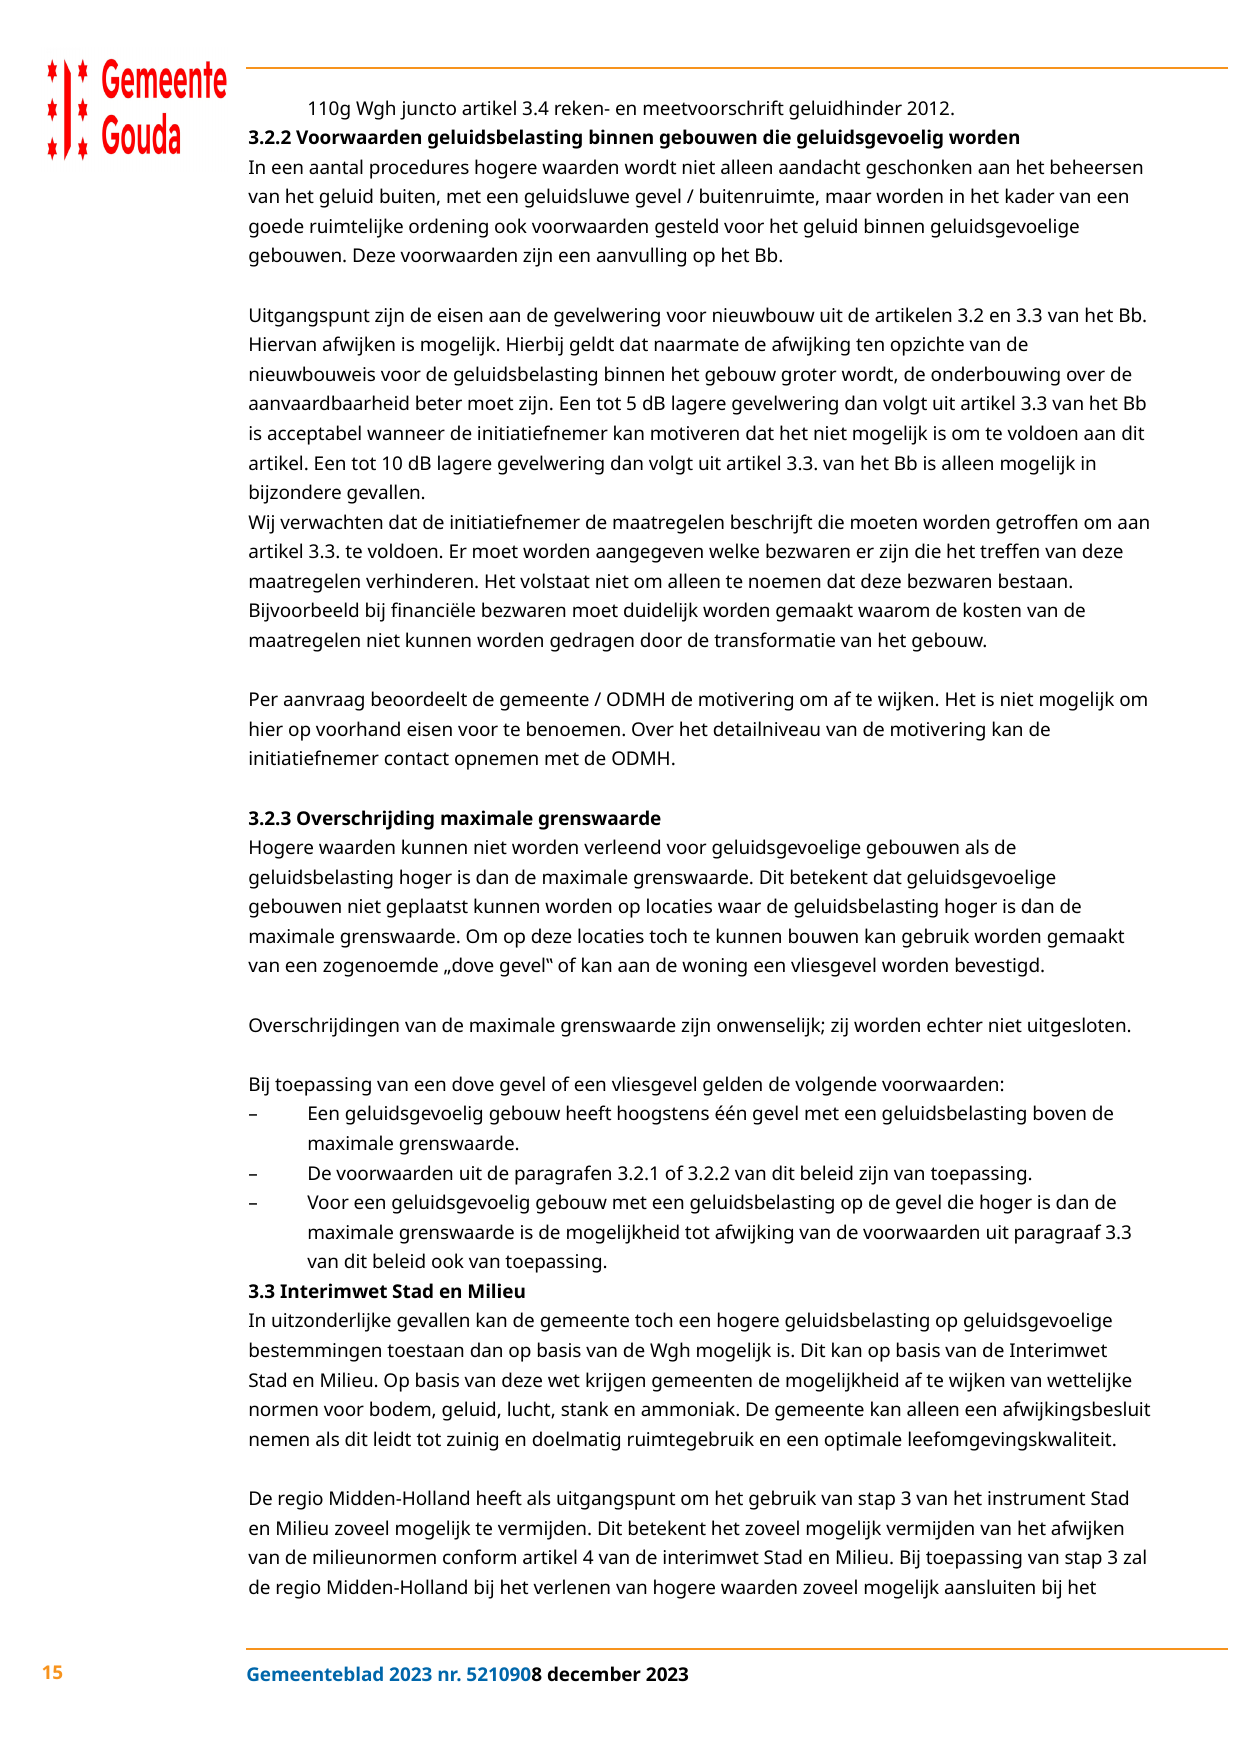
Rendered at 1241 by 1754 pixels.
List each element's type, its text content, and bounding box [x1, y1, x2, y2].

list Voor een geluidsgevoelig gebouw met een geluidsbelasting op de gevel die hoger is dan de maximale grenswaarde is de mogelijkheid tot afwijking van de voorwaarden uit paragraaf 3.3 van dit beleid ook van toepassing. [248, 1189, 1152, 1274]
text In een aantal procedures hogere waarden wordt niet alleen aandacht geschonken aan het beheersen van het geluid buiten, met een geluidsluwe gevel / buitenruimte, maar worden in het kader van een goede ruimtelijke ordening ook voorwaarden gesteld voor het geluid binnen geluidsgevoelige gebouwen. Deze voorwaarden zijn een aanvulling op het Bb. [248, 154, 1152, 268]
text 3.2.2 Voorwaarden geluidsbelasting binnen gebouwen die geluidsgevoelig worden [248, 124, 1152, 150]
text Uitgangspunt zijn de eisen aan de gevelwering voor nieuwbouw uit de artikelen 3.2 en 3.3 van het Bb. Hiervan afwijken is mogelijk. Hierbij geldt dat naarmate de afwijking ten opzichte van de nieuwbouweis voor de geluidsbelasting binnen het gebouw groter wordt, de onderbouwing over de aanvaardbaarheid beter moet zijn. Een tot 5 dB lagere gevelwering dan volgt uit artikel 3.3 van het Bb is acceptabel wanneer de initiatiefnemer kan motiveren dat het niet mogelijk is om te voldoen aan dit artikel. Een tot 10 dB lagere gevelwering dan volgt uit artikel 3.3. van het Bb is alleen mogelijk in bijzondere gevallen. [248, 302, 1152, 505]
picture [41, 47, 231, 172]
text Hogere waarden kunnen niet worden verleend voor geluidsgevoelige gebouwen als de geluidsbelasting hoger is dan de maximale grenswaarde. Dit betekent dat geluidsgevoelige gebouwen niet geplaatst kunnen worden op locaties waar de geluidsbelasting hoger is dan de maximale grenswaarde. Om op deze locaties toch te kunnen bouwen kan gebruik worden gemaakt van een zogenoemde „dove gevel‟ of kan aan de woning een vliesgevel worden bevestigd. [248, 834, 1152, 978]
text 3.3 Interimwet Stad en Milieu [248, 1278, 1152, 1304]
text Wij verwachten dat de initiatiefnemer de maatregelen beschrijft die moeten worden getroffen om aan artikel 3.3. te voldoen. Er moet worden aangegeven welke bezwaren er zijn die het treffen van deze maatregelen verhinderen. Het volstaat niet om alleen te noemen dat deze bezwaren bestaan. Bijvoorbeeld bij financiële bezwaren moet duidelijk worden gemaakt waarom de kosten van de maatregelen niet kunnen worden gedragen door de transformatie van het gebouw. [248, 509, 1152, 653]
text Bij toepassing van een dove gevel of een vliesgevel gelden de volgende voorwaarden: [248, 1071, 1152, 1097]
text 3.2.3 Overschrijding maximale grenswaarde [248, 805, 1152, 831]
text Overschrijdingen van de maximale grenswaarde zijn onwenselijk; zij worden echter niet uitgesloten. [248, 1012, 1152, 1038]
text In uitzonderlijke gevallen kan de gemeente toch een hogere geluidsbelasting op geluidsgevoelige bestemmingen toestaan dan op basis van de Wgh mogelijk is. Dit kan op basis van de Interimwet Stad en Milieu. Op basis van deze wet krijgen gemeenten de mogelijkheid af te wijken van wettelijke normen voor bodem, geluid, lucht, stank en ammoniak. De gemeente kan alleen een afwijkingsbesluit nemen als dit leidt tot zuinig en doelmatig ruimtegebruik en een optimale leefomgevingskwaliteit. [248, 1308, 1152, 1452]
list 110g Wgh juncto artikel 3.4 reken- en meetvoorschrift geluidhinder 2012. [248, 95, 1152, 121]
text Per aanvraag beoordeelt de gemeente / ODMH de motivering om af te wijken. Het is niet mogelijk om hier op voorhand eisen voor te benoemen. Over het detailniveau van de motivering kan de initiatiefnemer contact opnemen met de ODMH. [248, 686, 1152, 771]
text De regio Midden-Holland heeft als uitgangspunt om het gebruik van stap 3 van het instrument Stad en Milieu zoveel mogelijk te vermijden. Dit betekent het zoveel mogelijk vermijden van het afwijken van de milieunormen conform artikel 4 van de interimwet Stad en Milieu. Bij toepassing van stap 3 zal de regio Midden-Holland bij het verlenen van hogere waarden zoveel mogelijk aansluiten bij het [248, 1485, 1152, 1600]
list De voorwaarden uit de paragrafen 3.2.1 of 3.2.2 van dit beleid zijn van toepassing. [248, 1160, 1152, 1186]
list Een geluidsgevoelig gebouw heeft hoogstens één gevel met een geluidsbelasting boven de maximale grenswaarde. [248, 1101, 1152, 1156]
